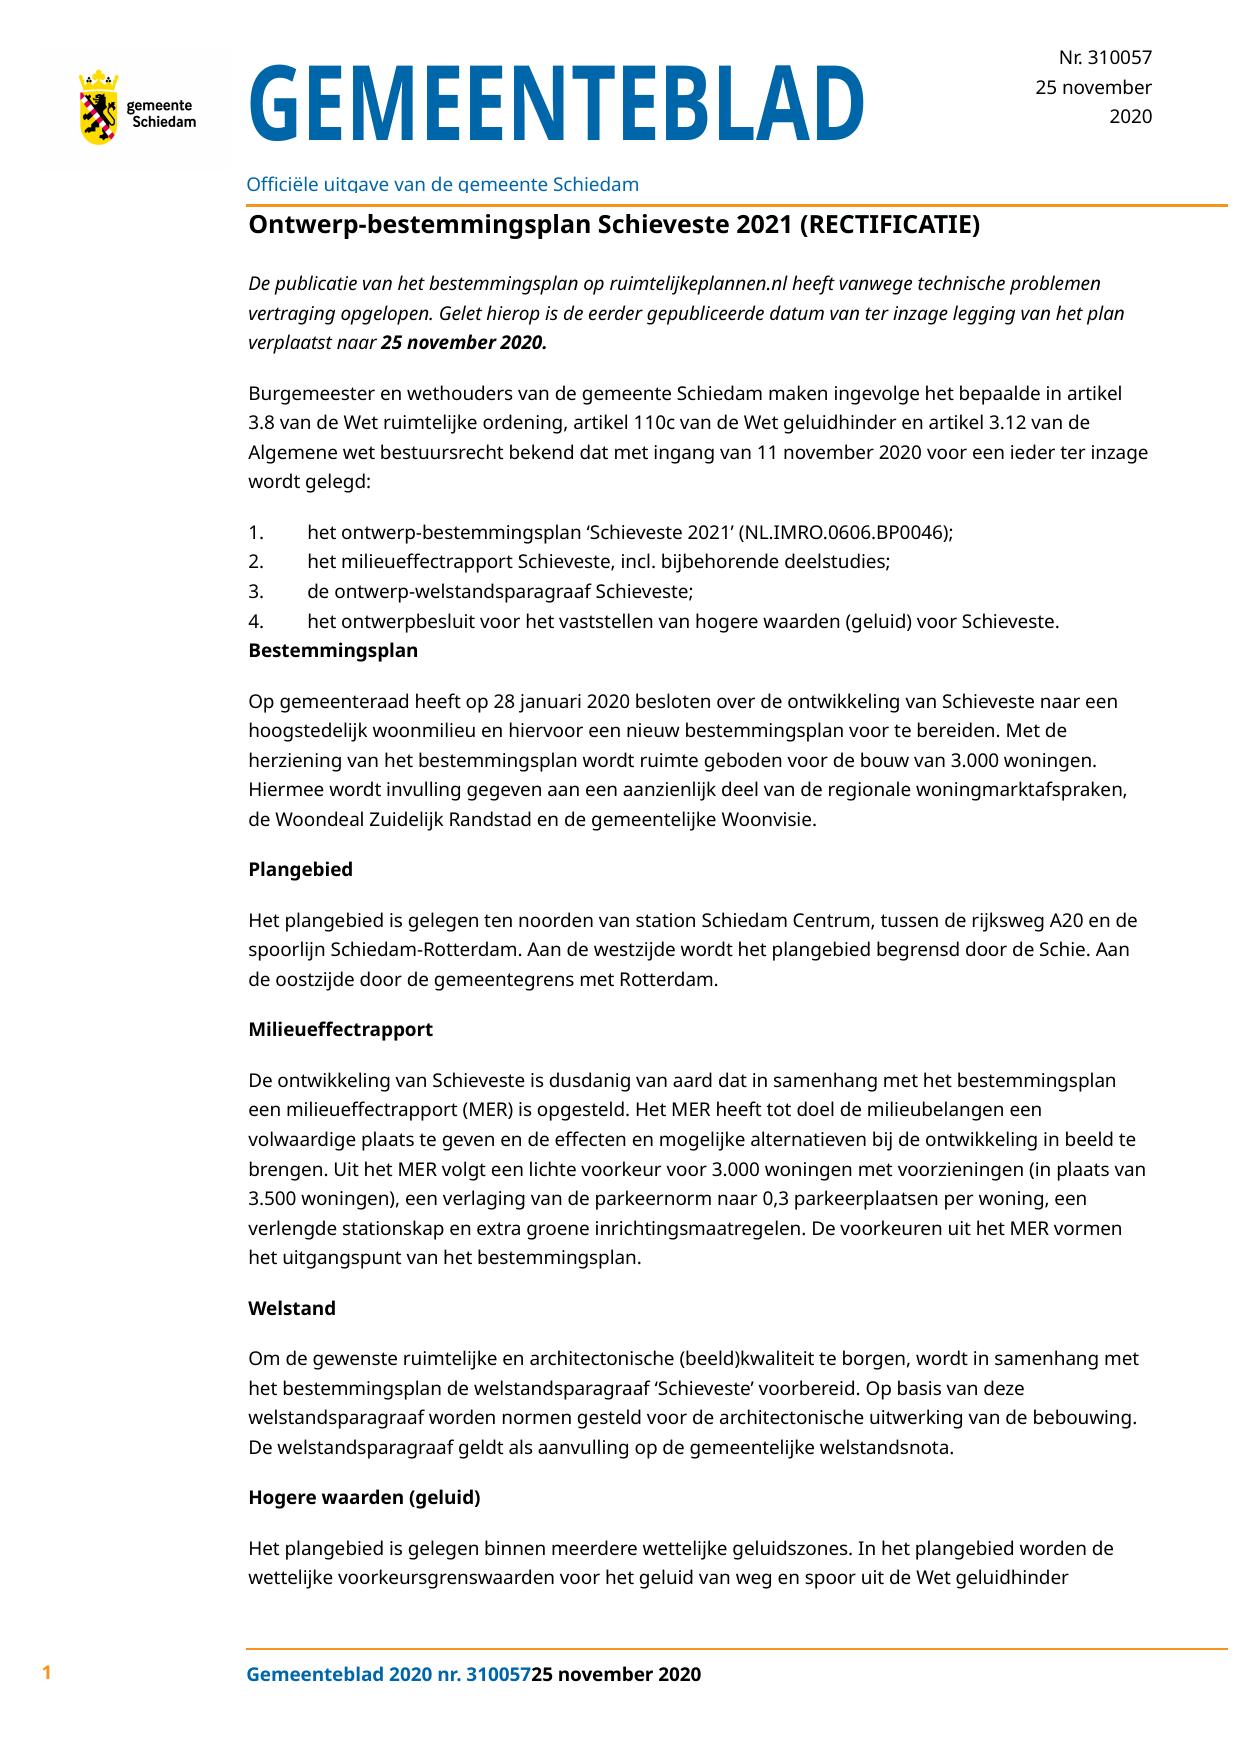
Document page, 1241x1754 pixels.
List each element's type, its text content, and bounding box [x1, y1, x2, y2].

text Hogere waarden (geluid) [248, 1484, 1152, 1510]
text De ontwikkeling van Schieveste is dusdanig van aard dat in samenhang met het bestemmingsplan een milieueffectrapport (MER) is opgesteld. Het MER heeft tot doel de milieubelangen een volwaardige plaats te geven en de effecten en mogelijke alternatieven bij de ontwikkeling in beeld te brengen. Uit het MER volgt een lichte voorkeur voor 3.000 woningen met voorzieningen (in plaats van 3.500 woningen), een verlaging van de parkeernorm naar 0,3 parkeerplaatsen per woning, een verlengde stationskap en extra groene inrichtingsmaatregelen. De voorkeuren uit het MER vormen het uitgangspunt van het bestemmingsplan. [248, 1067, 1152, 1270]
text Het plangebied is gelegen ten noorden van station Schiedam Centrum, tussen de rijksweg A20 en de spoorlijn Schiedam-Rotterdam. Aan de westzijde wordt het plangebied begrensd door de Schie. Aan de oostzijde door de gemeentegrens met Rotterdam. [248, 907, 1152, 992]
list het ontwerp-bestemmingsplan ‘Schieveste 2021’ (NL.IMRO.0606.BP0046); [248, 519, 1152, 545]
text Milieueffectrapport [248, 1017, 1152, 1042]
text Om de gewenste ruimtelijke en architectonische (beeld)kwaliteit te borgen, wordt in samenhang met het bestemmingsplan de welstandsparagraaf ‘Schieveste’ voorbereid. Op basis van deze welstandsparagraaf worden normen gesteld voor de architectonische uitwerking van de bebouwing. De welstandsparagraaf geldt als aanvulling op de gemeentelijke welstandsnota. [248, 1345, 1152, 1460]
text De publicatie van het bestemmingsplan op ruimtelijkeplannen.nl heeft vanwege technische problemen vertraging opgelopen. Gelet hierop is de eerder gepubliceerde datum van ter inzage legging van het plan verplaatst naar 25 november 2020. [248, 270, 1152, 355]
text Burgemeester en wethouders van de gemeente Schiedam maken ingevolge het bepaalde in artikel 3.8 van de Wet ruimtelijke ordening, artikel 110c van de Wet geluidhinder en artikel 3.12 van de Algemene wet bestuursrecht bekend dat met ingang van 11 november 2020 voor een ieder ter inzage wordt gelegd: [248, 380, 1152, 494]
text Op gemeenteraad heeft op 28 januari 2020 besloten over de ontwikkeling van Schieveste naar een hoogstedelijk woonmilieu en hiervoor een nieuw bestemmingsplan voor te bereiden. Met de herziening van het bestemmingsplan wordt ruimte geboden voor de bouw van 3.000 woningen. Hiermee wordt invulling gegeven aan een aanzienlijk deel van de regionale woningmarktafspraken, de Woondeal Zuidelijk Randstad en de gemeentelijke Woonvisie. [248, 688, 1152, 832]
text Het plangebied is gelegen binnen meerdere wettelijke geluidszones. In het plangebied worden de wettelijke voorkeursgrenswaarden voor het geluid van weg en spoor uit de Wet geluidhinder [248, 1535, 1152, 1590]
text Ontwerp-bestemmingsplan Schieveste 2021 (RECTIFICATIE) [248, 207, 1152, 241]
picture [41, 47, 231, 172]
list het ontwerpbesluit voor het vaststellen van hogere waarden (geluid) voor Schieveste. [248, 608, 1152, 633]
text Bestemmingsplan [248, 637, 1152, 663]
list het milieueffectrapport Schieveste, incl. bijbehorende deelstudies; [248, 549, 1152, 574]
text Plangebied [248, 857, 1152, 882]
list de ontwerp-welstandsparagraaf Schieveste; [248, 578, 1152, 604]
text Welstand [248, 1295, 1152, 1321]
